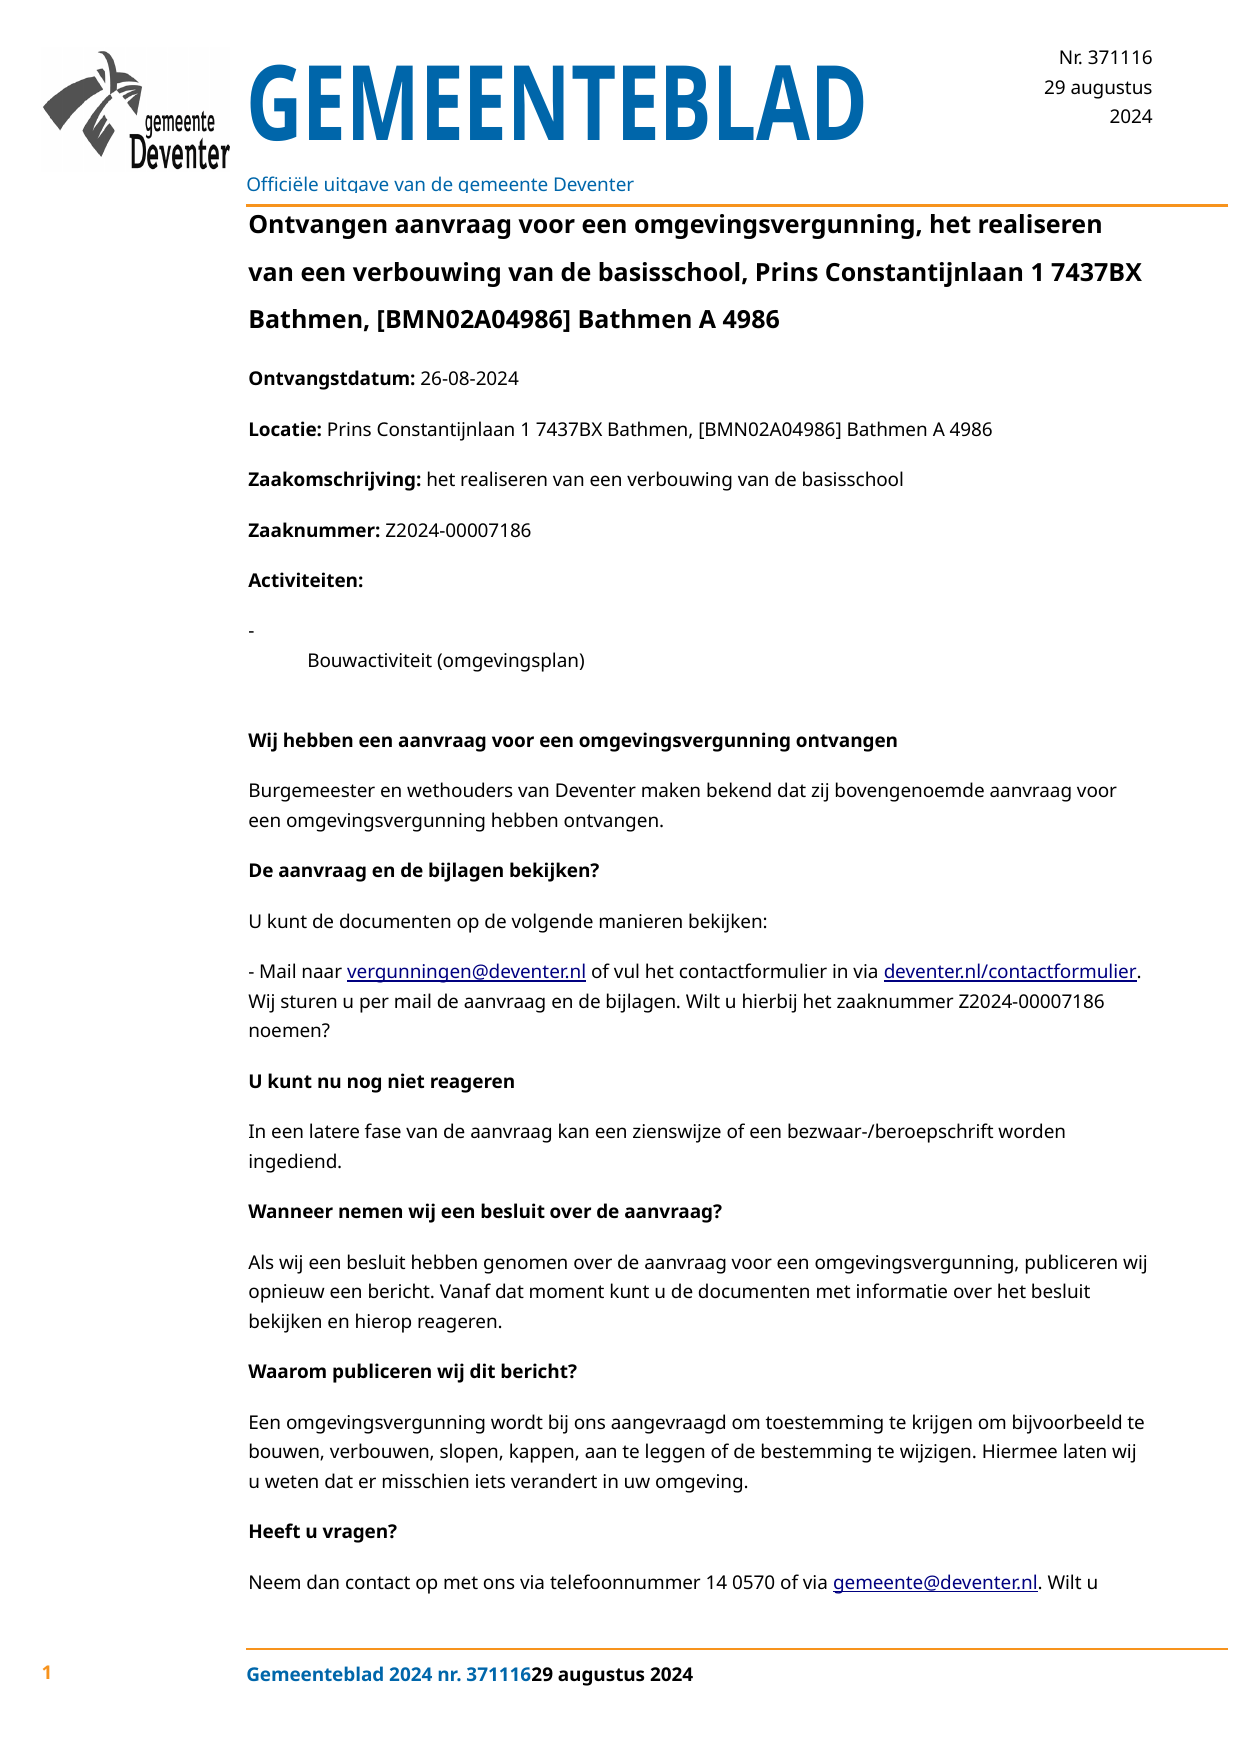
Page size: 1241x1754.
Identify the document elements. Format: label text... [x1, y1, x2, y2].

text Heeft u vragen? [248, 1518, 1152, 1544]
picture [41, 47, 231, 172]
text Neem dan contact op met ons via telefoonnummer 14 0570 of via gemeente@deventer.nl. Wilt u [248, 1569, 1152, 1594]
text Locatie: Prins Constantijnlaan 1 7437BX Bathmen, [BMN02A04986] Bathmen A 4986 [248, 416, 1152, 442]
text Ontvangstdatum: 26-08-2024 [248, 366, 1152, 391]
text Als wij een besluit hebben genomen over de aanvraag voor een omgevingsvergunning, publiceren wij opnieuw een bericht. Vanaf dat moment kunt u de documenten met informatie over het besluit bekijken en hierop reageren. [248, 1249, 1152, 1334]
text Ontvangen aanvraag voor een omgevingsvergunning, het realiseren van een verbouwing van de basisschool, Prins Constantijnlaan 1 7437BX Bathmen, [BMN02A04986] Bathmen A 4986 [248, 207, 1152, 336]
text Burgemeester en wethouders van Deventer maken bekend dat zij bovengenoemde aanvraag voor een omgevingsvergunning hebben ontvangen. [248, 778, 1152, 833]
text Wanneer nemen wij een besluit over de aanvraag? [248, 1198, 1152, 1224]
text Zaakomschrijving: het realiseren van een verbouwing van de basisschool [248, 466, 1152, 492]
text Waarom publiceren wij dit bericht? [248, 1358, 1152, 1384]
list Bouwactiviteit (omgevingsplan) [248, 647, 1152, 673]
text Zaaknummer: Z2024-00007186 [248, 517, 1152, 542]
text - Mail naar vergunningen@deventer.nl of vul het contactformulier in via deventer.nl/contactformulier. Wij sturen u per mail de aanvraag en de bijlagen. Wilt u hierbij het zaaknummer Z2024-00007186 noemen? [248, 958, 1152, 1043]
text Een omgevingsvergunning wordt bij ons aangevraagd om toestemming te krijgen om bijvoorbeeld te bouwen, verbouwen, slopen, kappen, aan te leggen of de bestemming te wijzigen. Hiermee laten wij u weten dat er misschien iets verandert in uw omgeving. [248, 1409, 1152, 1494]
text De aanvraag en de bijlagen bekijken? [248, 858, 1152, 883]
text Wij hebben een aanvraag voor een omgevingsvergunning ontvangen [248, 727, 1152, 753]
text Activiteiten: [248, 567, 1152, 593]
text In een latere fase van de aanvraag kan een zienswijze of een bezwaar-/beroepschrift worden ingediend. [248, 1118, 1152, 1174]
text U kunt nu nog niet reageren [248, 1068, 1152, 1094]
text U kunt de documenten op de volgende manieren bekijken: [248, 908, 1152, 934]
